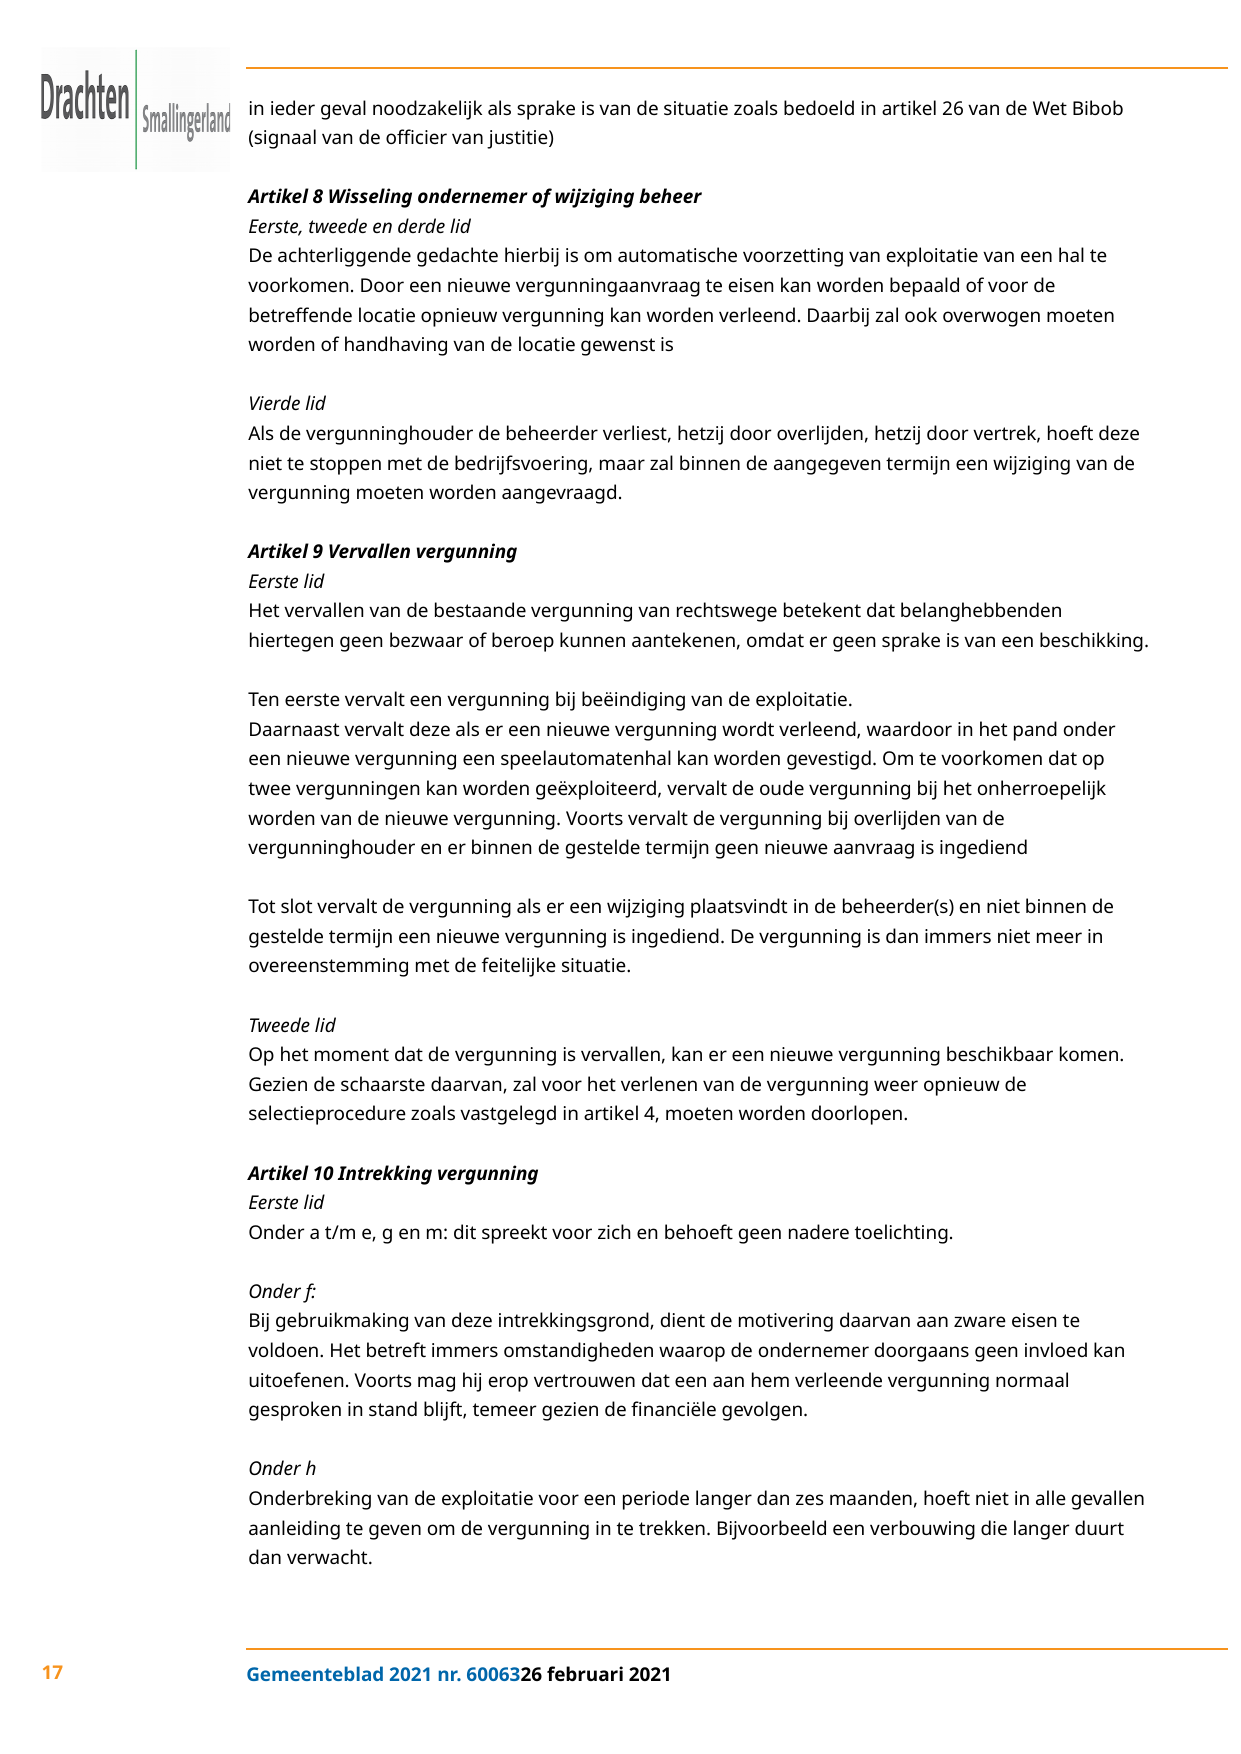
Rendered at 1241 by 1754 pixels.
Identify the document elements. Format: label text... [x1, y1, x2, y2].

text Op het moment dat de vergunning is vervallen, kan er een nieuwe vergunning beschikbaar komen. Gezien de schaarste daarvan, zal voor het verlenen van de vergunning weer opnieuw de selectieprocedure zoals vastgelegd in artikel 4, moeten worden doorlopen. [248, 1041, 1152, 1126]
text Eerste lid [248, 1189, 1152, 1215]
text Als de vergunninghouder de beheerder verliest, hetzij door overlijden, hetzij door vertrek, hoeft deze niet te stoppen met de bedrijfsvoering, maar zal binnen de aangegeven termijn een wijziging van de vergunning moeten worden aangevraagd. [248, 420, 1152, 505]
text Tweede lid [248, 1012, 1152, 1038]
text Onder f: [248, 1278, 1152, 1304]
text Het vervallen van de bestaande vergunning van rechtswege betekent dat belanghebbenden hiertegen geen bezwaar of beroep kunnen aantekenen, omdat er geen sprake is van een beschikking. [248, 598, 1152, 653]
text Bij gebruikmaking van deze intrekkingsgrond, dient de motivering daarvan aan zware eisen te voldoen. Het betreft immers omstandigheden waarop de ondernemer doorgaans geen invloed kan uitoefenen. Voorts mag hij erop vertrouwen dat een aan hem verleende vergunning normaal gesproken in stand blijft, temeer gezien de financiële gevolgen. [248, 1308, 1152, 1422]
text Artikel 10 Intrekking vergunning [248, 1160, 1152, 1186]
text Eerste, tweede en derde lid [248, 213, 1152, 239]
text Tot slot vervalt de vergunning als er een wijziging plaatsvindt in de beheerder(s) en niet binnen de gestelde termijn een nieuwe vergunning is ingediend. De vergunning is dan immers niet meer in overeenstemming met de feitelijke situatie. [248, 893, 1152, 978]
text Artikel 9 Vervallen vergunning [248, 538, 1152, 564]
text De achterliggende gedachte hierbij is om automatische voorzetting van exploitatie van een hal te voorkomen. Door een nieuwe vergunningaanvraag te eisen kan worden bepaald of voor de betreffende locatie opnieuw vergunning kan worden verleend. Daarbij zal ook overwogen moeten worden of handhaving van de locatie gewenst is [248, 243, 1152, 357]
text Vierde lid [248, 391, 1152, 416]
text Daarnaast vervalt deze als er een nieuwe vergunning wordt verleend, waardoor in het pand onder een nieuwe vergunning een speelautomatenhal kan worden gevestigd. Om te voorkomen dat op twee vergunningen kan worden geëxploiteerd, vervalt de oude vergunning bij het onherroepelijk worden van de nieuwe vergunning. Voorts vervalt de vergunning bij overlijden van de vergunninghouder en er binnen de gestelde termijn geen nieuwe aanvraag is ingediend [248, 716, 1152, 860]
text Onder a t/m e, g en m: dit spreekt voor zich en behoeft geen nadere toelichting. [248, 1219, 1152, 1245]
text Eerste lid [248, 568, 1152, 594]
text Artikel 8 Wisseling ondernemer of wijziging beheer [248, 183, 1152, 209]
text Ten eerste vervalt een vergunning bij beëindiging van de exploitatie. [248, 686, 1152, 712]
text Onderbreking van de exploitatie voor een periode langer dan zes maanden, hoeft niet in alle gevallen aanleiding te geven om de vergunning in te trekken. Bijvoorbeeld een verbouwing die langer duurt dan verwacht. [248, 1485, 1152, 1570]
picture [41, 47, 231, 172]
text Onder h [248, 1456, 1152, 1481]
text in ieder geval noodzakelijk als sprake is van de situatie zoals bedoeld in artikel 26 van de Wet Bibob (signaal van de officier van justitie) [248, 95, 1152, 150]
